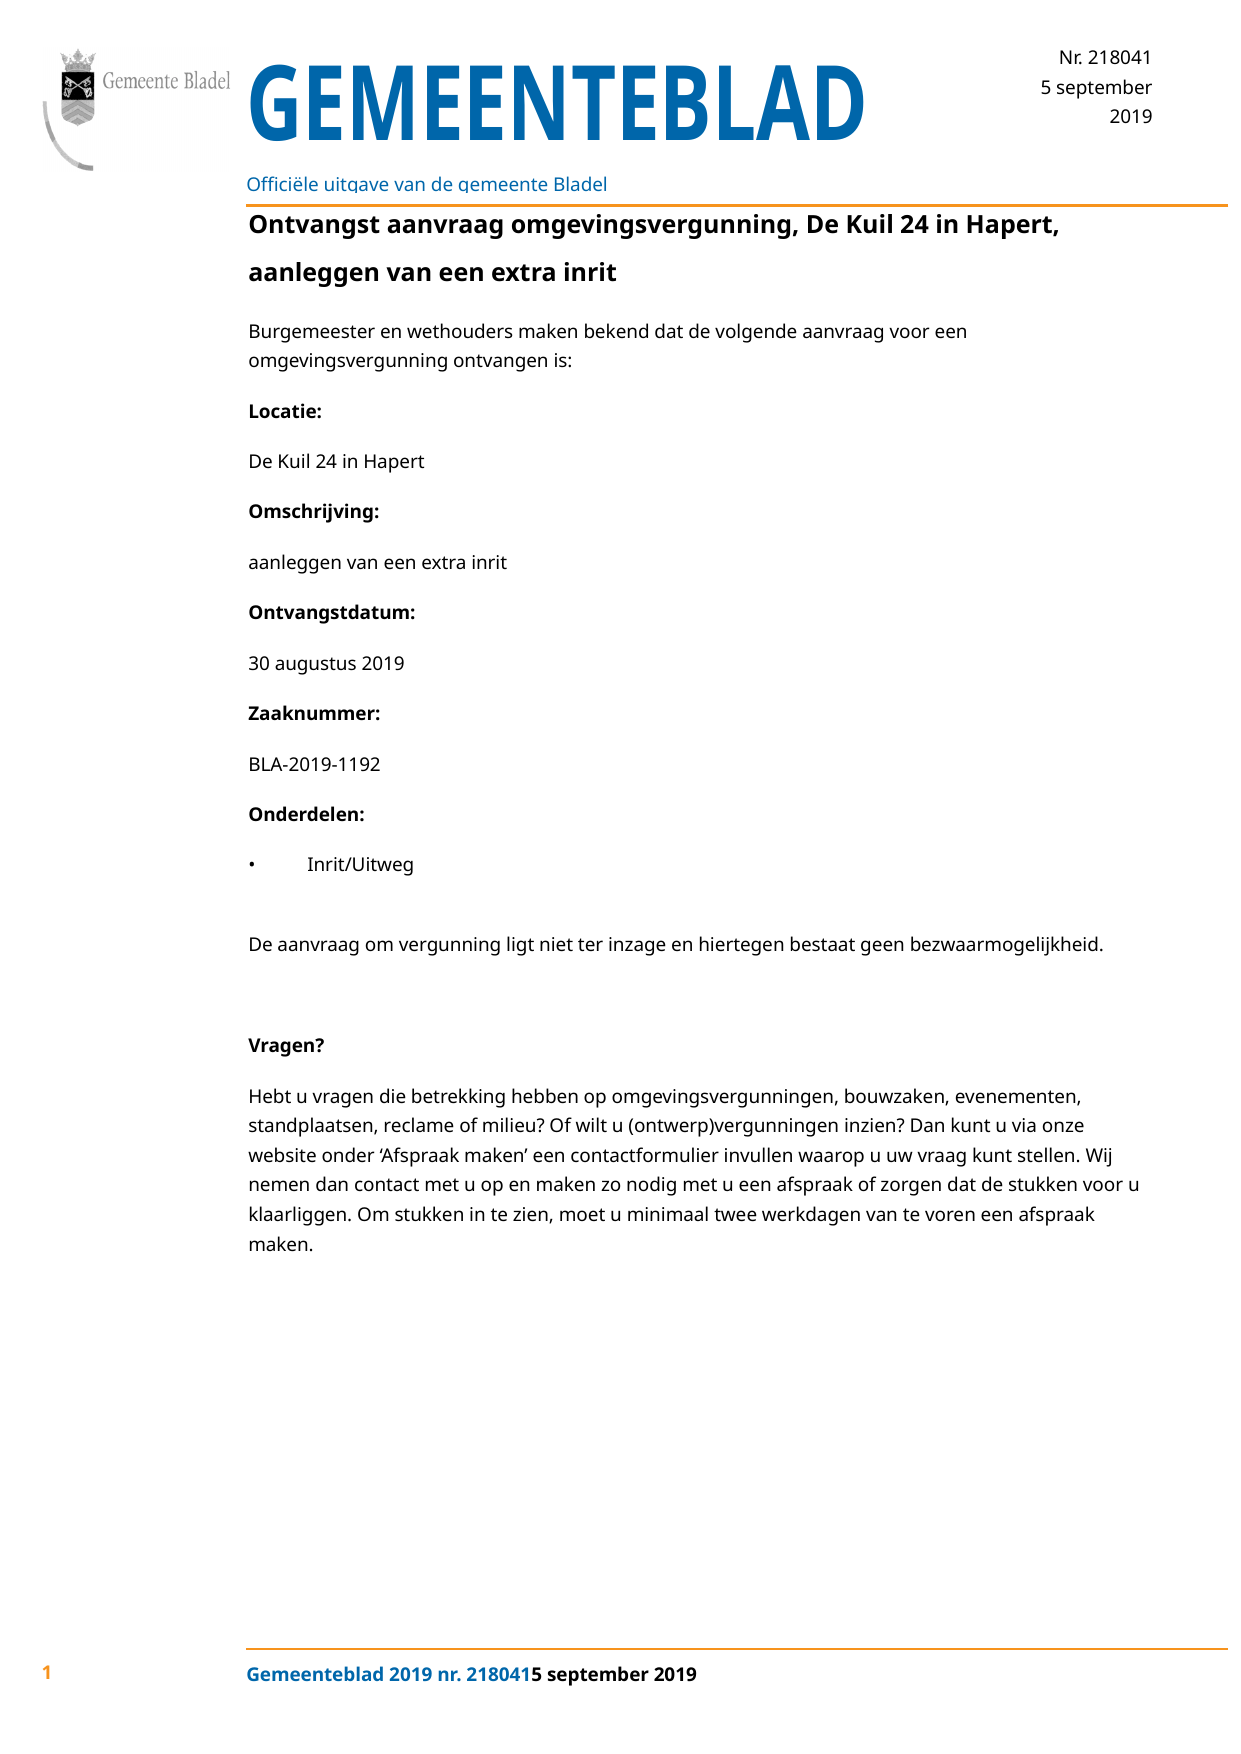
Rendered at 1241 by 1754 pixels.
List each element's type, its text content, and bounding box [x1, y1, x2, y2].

text Ontvangst aanvraag omgevingsvergunning, De Kuil 24 in Hapert, aanleggen van een extra inrit [248, 207, 1152, 288]
text Locatie: [248, 398, 1152, 424]
text Onderdelen: [248, 801, 1152, 827]
text Burgemeester en wethouders maken bekend dat de volgende aanvraag voor een omgevingsvergunning ontvangen is: [248, 318, 1152, 373]
picture [41, 47, 231, 172]
text Omschrijving: [248, 499, 1152, 524]
text Ontvangstdatum: [248, 599, 1152, 625]
list Inrit/Uitweg [248, 852, 1152, 877]
text De aanvraag om vergunning ligt niet ter inzage en hiertegen bestaat geen bezwaarmogelijkheid. [248, 932, 1152, 957]
text aanleggen van een extra inrit [248, 549, 1152, 575]
text Hebt u vragen die betrekking hebben op omgevingsvergunningen, bouwzaken, evenementen, standplaatsen, reclame of milieu? Of wilt u (ontwerp)vergunningen inzien? Dan kunt u via onze website onder ‘Afspraak maken’ een contactformulier invullen waarop u uw vraag kunt stellen. Wij nemen dan contact met u op en maken zo nodig met u een afspraak of zorgen dat de stukken voor u klaarliggen. Om stukken in te zien, moet u minimaal twee werkdagen van te voren een afspraak maken. [248, 1083, 1152, 1257]
text Vragen? [248, 1032, 1152, 1058]
text BLA-2019-1192 [248, 751, 1152, 777]
text De Kuil 24 in Hapert [248, 448, 1152, 474]
text 30 augustus 2019 [248, 650, 1152, 676]
text Zaaknummer: [248, 700, 1152, 726]
